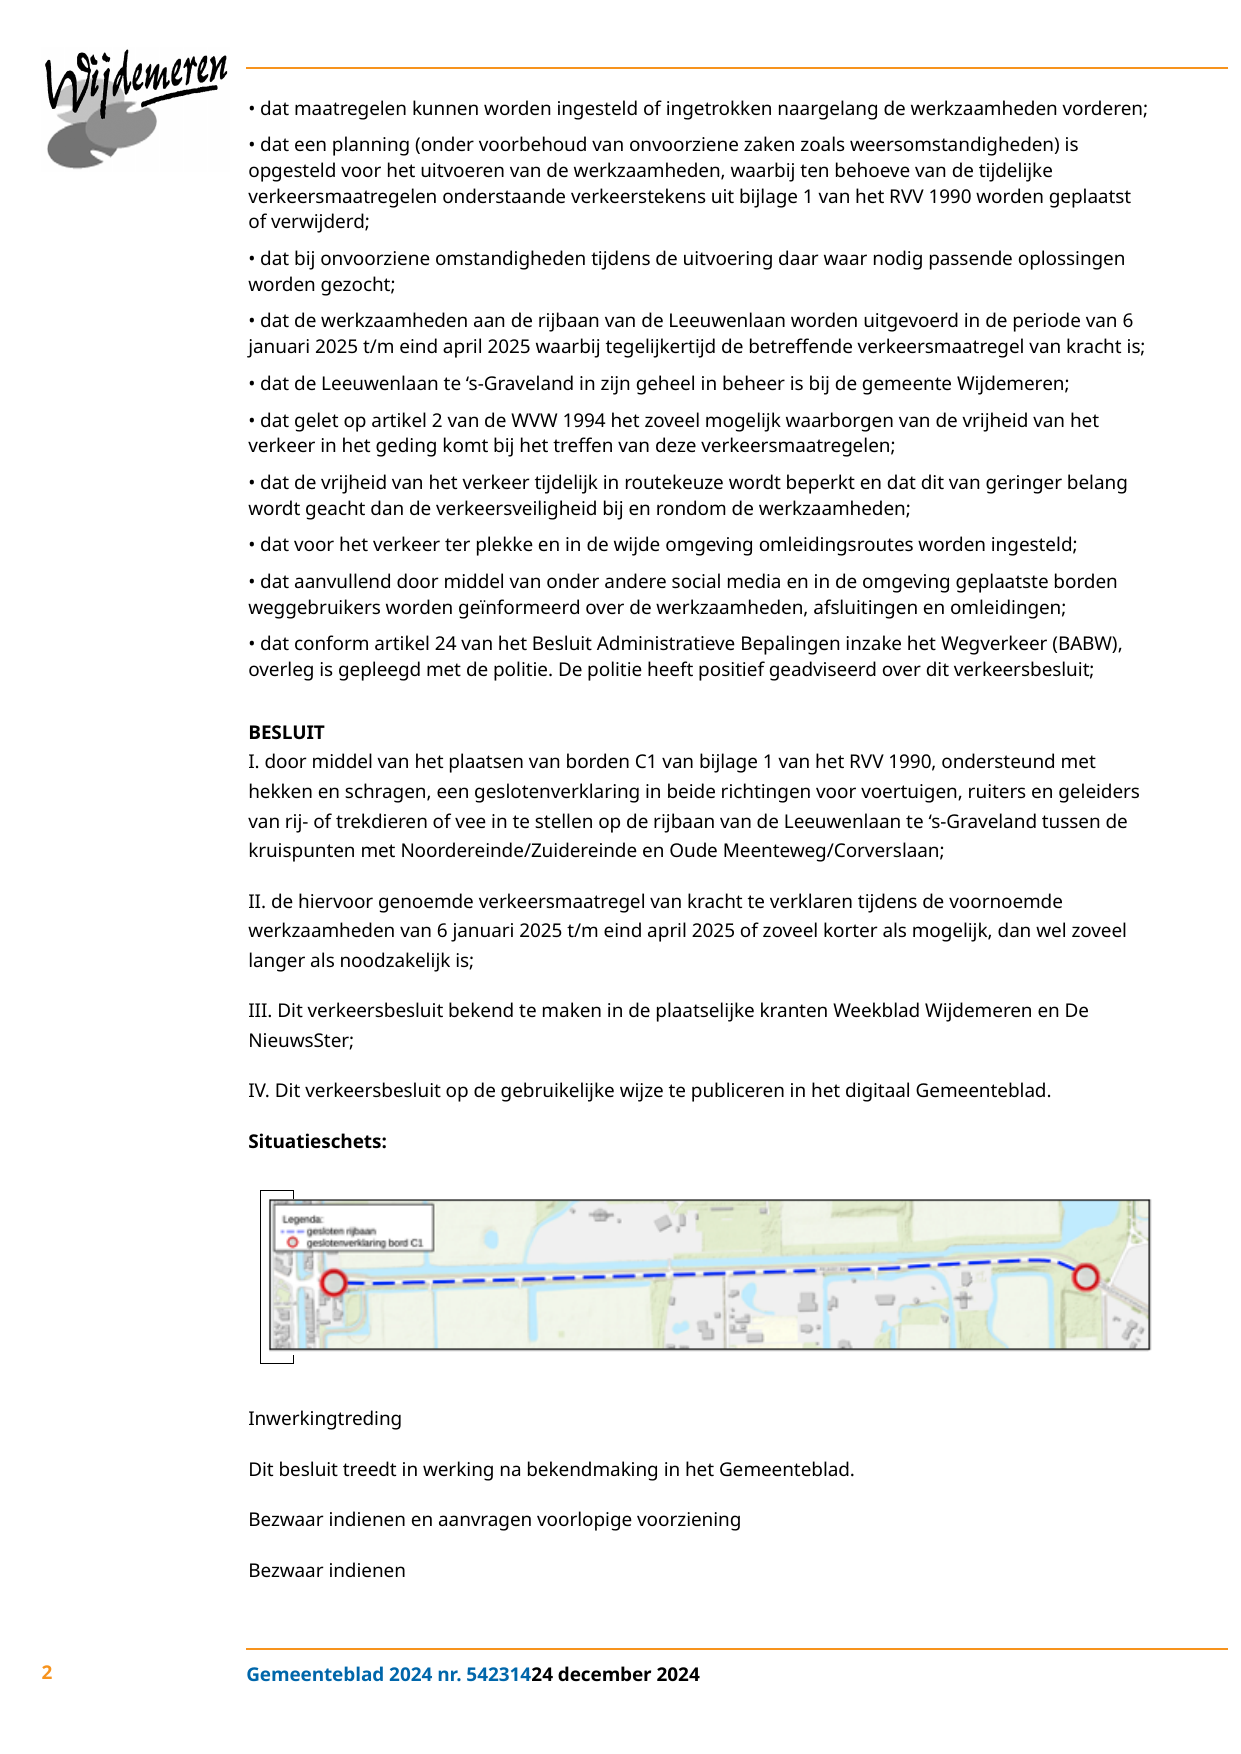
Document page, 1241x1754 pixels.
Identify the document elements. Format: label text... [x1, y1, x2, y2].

text Bezwaar indienen en aanvragen voorlopige voorziening [248, 1506, 1152, 1532]
text • dat de werkzaamheden aan de rijbaan van de Leeuwenlaan worden uitgevoerd in de periode van 6 januari 2025 t/m eind april 2025 waarbij tegelijkertijd de betreffende verkeersmaatregel van kracht is; [248, 308, 1152, 359]
text IV. Dit verkeersbesluit op de gebruikelijke wijze te publiceren in het digitaal Gemeenteblad. [248, 1077, 1152, 1103]
text • dat voor het verkeer ter plekke en in de wijde omgeving omleidingsroutes worden ingesteld; [248, 532, 1152, 557]
text • dat maatregelen kunnen worden ingesteld of ingetrokken naargelang de werkzaamheden vorderen; [248, 95, 1152, 121]
text Dit besluit treedt in werking na bekendmaking in het Gemeenteblad. [248, 1456, 1152, 1482]
text • dat een planning (onder voorbehoud van onvoorziene zaken zoals weersomstandigheden) is opgesteld voor het uitvoeren van de werkzaamheden, waarbij ten behoeve van de tijdelijke verkeersmaatregelen onderstaande verkeerstekens uit bijlage 1 van het RVV 1990 worden geplaatst of verwijderd; [248, 131, 1152, 234]
text • dat bij onvoorziene omstandigheden tijdens de uitvoering daar waar nodig passende oplossingen worden gezocht; [248, 245, 1152, 297]
text II. de hiervoor genoemde verkeersmaatregel van kracht te verklaren tijdens de voornoemde werkzaamheden van 6 januari 2025 t/m eind april 2025 of zoveel korter als mogelijk, dan wel zoveel langer als noodzakelijk is; [248, 888, 1152, 973]
text Situatieschets: [248, 1128, 1152, 1153]
text • dat conform artikel 24 van het Besluit Administratieve Bepalingen inzake het Wegverkeer (BABW), overleg is gepleegd met de politie. De politie heeft positief geadviseerd over dit verkeersbesluit; [248, 631, 1152, 682]
picture [41, 47, 231, 172]
text III. Dit verkeersbesluit bekend te maken in de plaatselijke kranten Weekblad Wijdemeren en De NieuwsSter; [248, 997, 1152, 1053]
text Inwerkingtreding [248, 1406, 1152, 1431]
text • dat de vrijheid van het verkeer tijdelijk in routekeuze wordt beperkt en dat dit van geringer belang wordt geacht dan de verkeersveiligheid bij en rondom de werkzaamheden; [248, 469, 1152, 521]
text • dat aanvullend door middel van onder andere social media en in de omgeving geplaatste borden weggebruikers worden geïnformeerd over de werkzaamheden, afsluitingen en omleidingen; [248, 568, 1152, 620]
text BESLUIT [248, 719, 1152, 745]
picture [268, 1199, 1155, 1355]
text • dat gelet op artikel 2 van de WVW 1994 het zoveel mogelijk waarborgen van de vrijheid van het verkeer in het geding komt bij het treffen van deze verkeersmaatregelen; [248, 407, 1152, 458]
text I. door middel van het plaatsen van borden C1 van bijlage 1 van het RVV 1990, ondersteund met hekken en schragen, een geslotenverklaring in beide richtingen voor voertuigen, ruiters en geleiders van rij- of trekdieren of vee in te stellen op de rijbaan van de Leeuwenlaan te ‘s-Graveland tussen de kruispunten met Noordereinde/Zuidereinde en Oude Meenteweg/Corverslaan; [248, 749, 1152, 863]
text Bezwaar indienen [248, 1557, 1152, 1582]
text • dat de Leeuwenlaan te ‘s-Graveland in zijn geheel in beheer is bij de gemeente Wijdemeren; [248, 370, 1152, 396]
